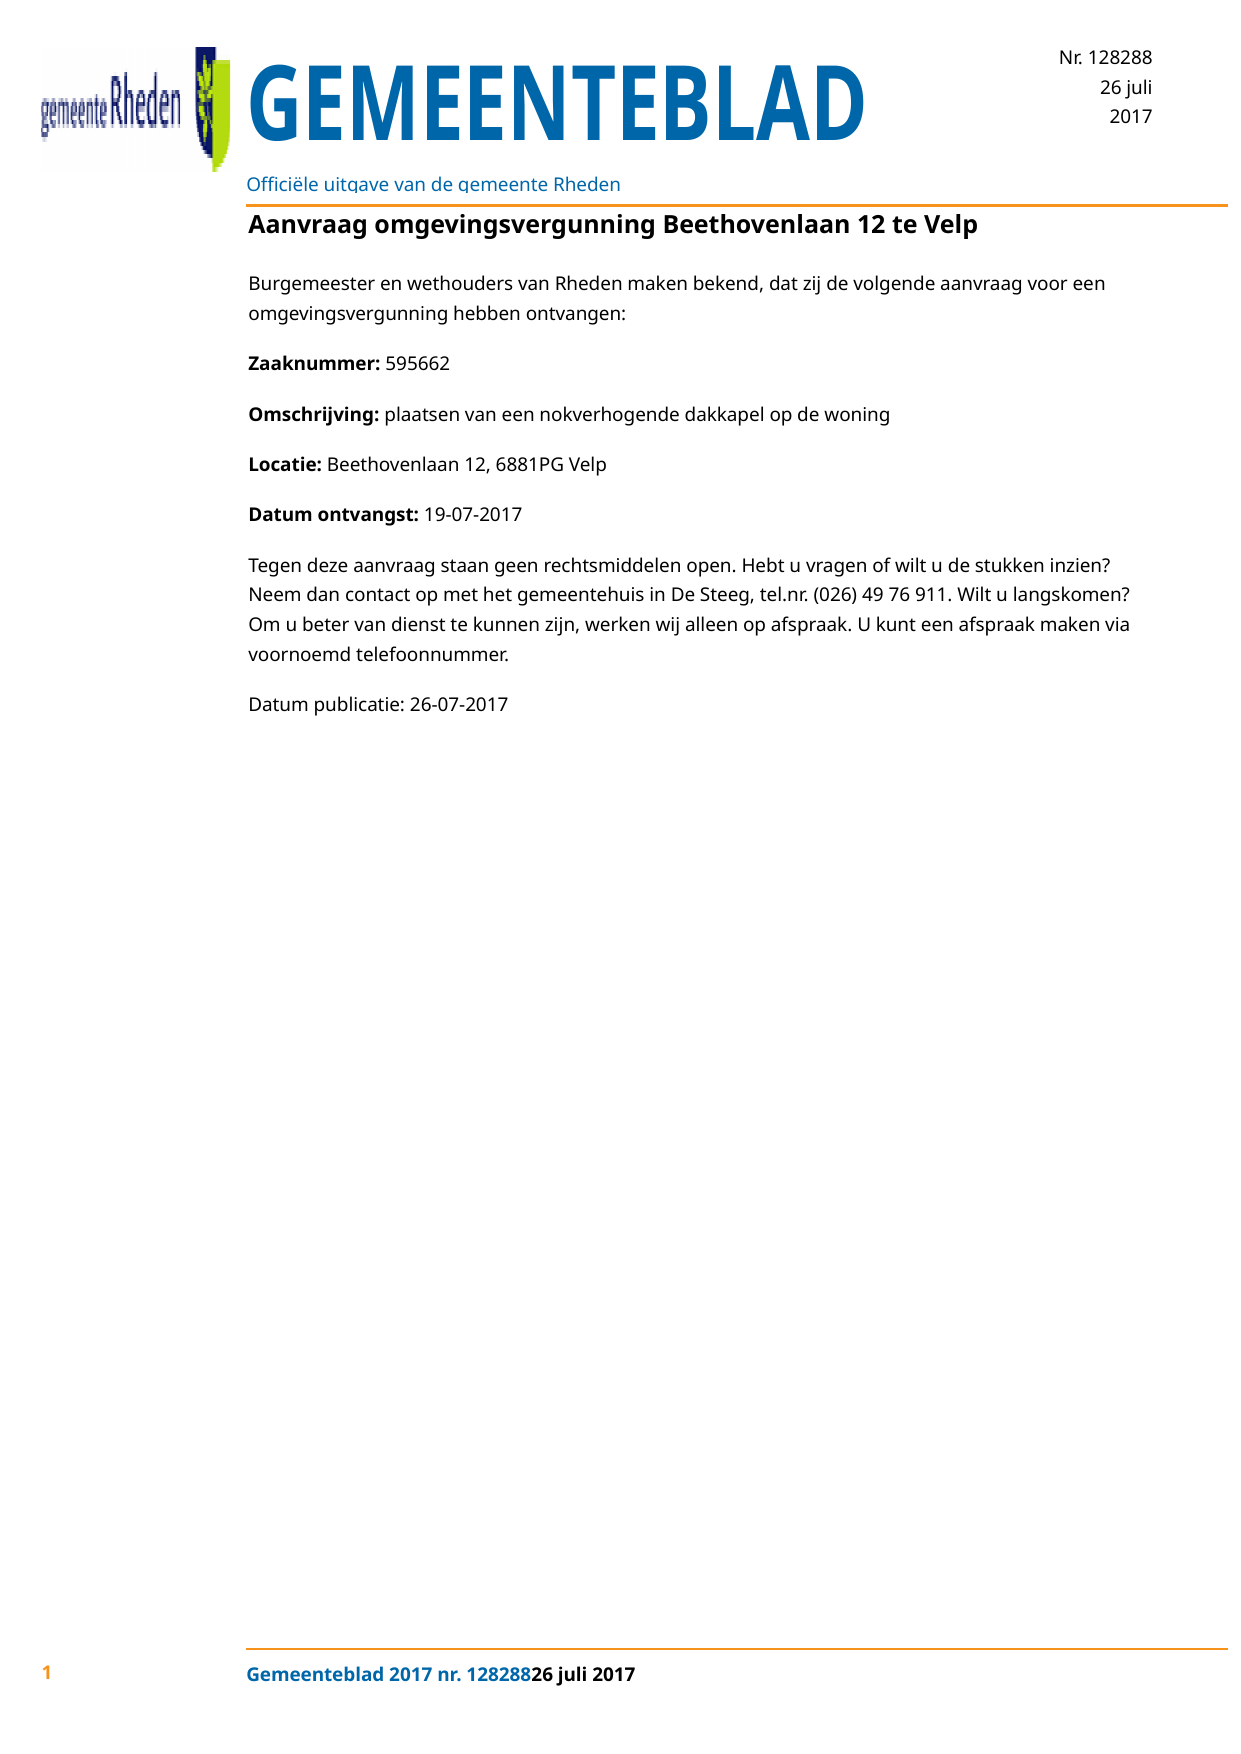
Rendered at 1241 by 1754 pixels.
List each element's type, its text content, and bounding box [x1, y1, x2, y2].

text Tegen deze aanvraag staan geen rechtsmiddelen open. Hebt u vragen of wilt u de stukken inzien? Neem dan contact op met het gemeentehuis in De Steeg, tel.nr. (026) 49 76 911. Wilt u langskomen? Om u beter van dienst te kunnen zijn, werken wij alleen op afspraak. U kunt een afspraak maken via voornoemd telefoonnummer. [248, 552, 1152, 666]
text Datum ontvangst: 19-07-2017 [248, 502, 1152, 527]
text Burgemeester en wethouders van Rheden maken bekend, dat zij de volgende aanvraag voor een omgevingsvergunning hebben ontvangen: [248, 270, 1152, 326]
text Datum publicatie: 26-07-2017 [248, 691, 1152, 717]
text Aanvraag omgevingsvergunning Beethovenlaan 12 te Velp [248, 207, 1152, 241]
text Omschrijving: plaatsen van een nokverhogende dakkapel op de woning [248, 401, 1152, 426]
picture [41, 47, 231, 172]
text Locatie: Beethovenlaan 12, 6881PG Velp [248, 451, 1152, 477]
text Zaaknummer: 595662 [248, 350, 1152, 376]
